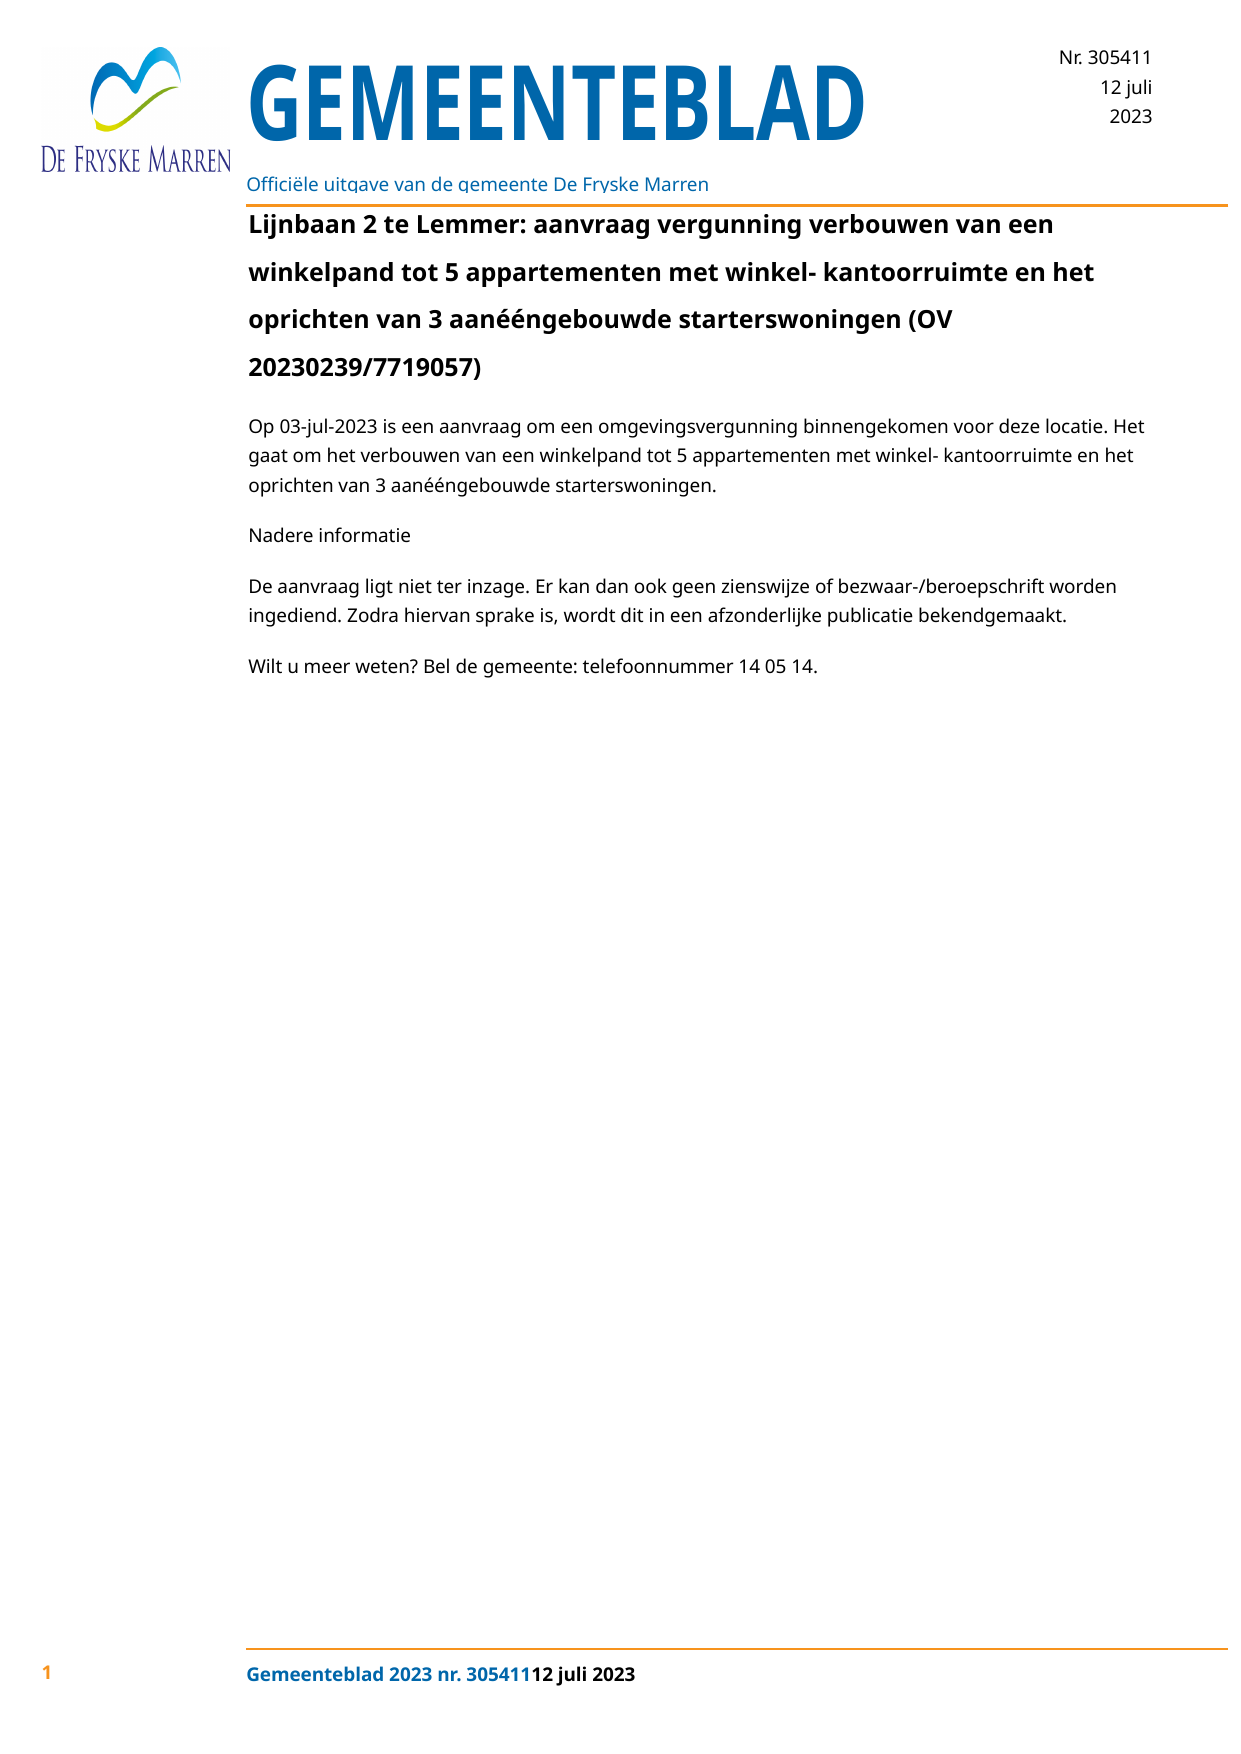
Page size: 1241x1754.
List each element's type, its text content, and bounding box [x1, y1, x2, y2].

picture [41, 47, 231, 172]
text Lijnbaan 2 te Lemmer: aanvraag vergunning verbouwen van een winkelpand tot 5 appartementen met winkel- kantoorruimte en het oprichten van 3 aanééngebouwde starterswoningen (OV 20230239/7719057) [248, 207, 1152, 384]
text De aanvraag ligt niet ter inzage. Er kan dan ook geen zienswijze of bezwaar-/beroepschrift worden ingediend. Zodra hiervan sprake is, wordt dit in een afzonderlijke publicatie bekendgemaakt. [248, 573, 1152, 628]
text Nadere informatie [248, 523, 1152, 548]
text Wilt u meer weten? Bel de gemeente: telefoonnummer 14 05 14. [248, 653, 1152, 679]
text Op 03-jul-2023 is een aanvraag om een omgevingsvergunning binnengekomen voor deze locatie. Het gaat om het verbouwen van een winkelpand tot 5 appartementen met winkel- kantoorruimte en het oprichten van 3 aanééngebouwde starterswoningen. [248, 413, 1152, 498]
